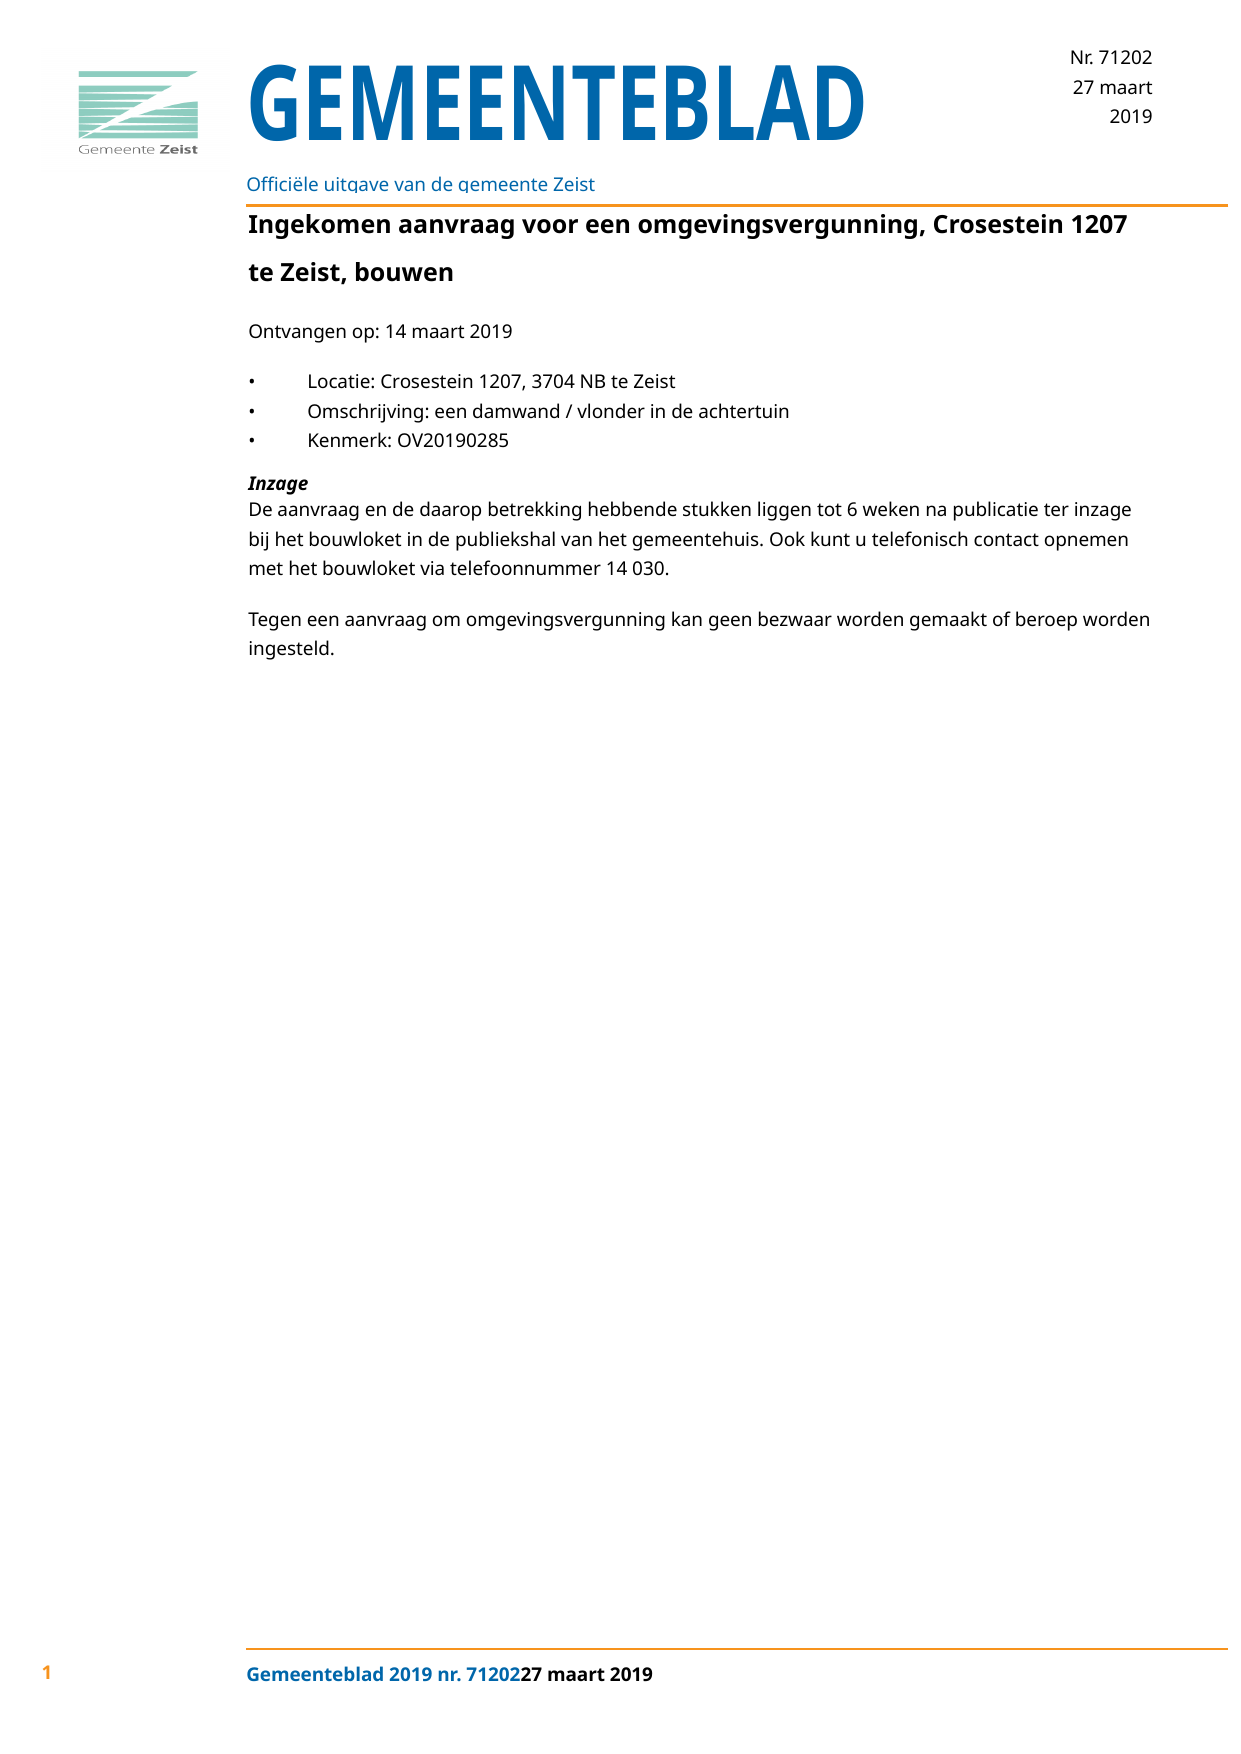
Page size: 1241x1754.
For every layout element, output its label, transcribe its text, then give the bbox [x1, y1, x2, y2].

list Locatie: Crosestein 1207, 3704 NB te Zeist [248, 368, 1152, 394]
text Tegen een aanvraag om omgevingsvergunning kan geen bezwaar worden gemaakt of beroep worden ingesteld. [248, 606, 1152, 661]
text De aanvraag en de daarop betrekking hebbende stukken liggen tot 6 weken na publicatie ter inzage bij het bouwloket in de publiekshal van het gemeentehuis. Ook kunt u telefonisch contact opnemen met het bouwloket via telefoonnummer 14 030. [248, 496, 1152, 581]
list Kenmerk: OV20190285 [248, 427, 1152, 453]
text Ontvangen op: 14 maart 2019 [248, 318, 1152, 344]
list Omschrijving: een damwand / vlonder in de achtertuin [248, 398, 1152, 424]
text Inzage [248, 471, 1152, 496]
picture [41, 47, 231, 172]
text Ingekomen aanvraag voor een omgevingsvergunning, Crosestein 1207 te Zeist, bouwen [248, 207, 1152, 288]
